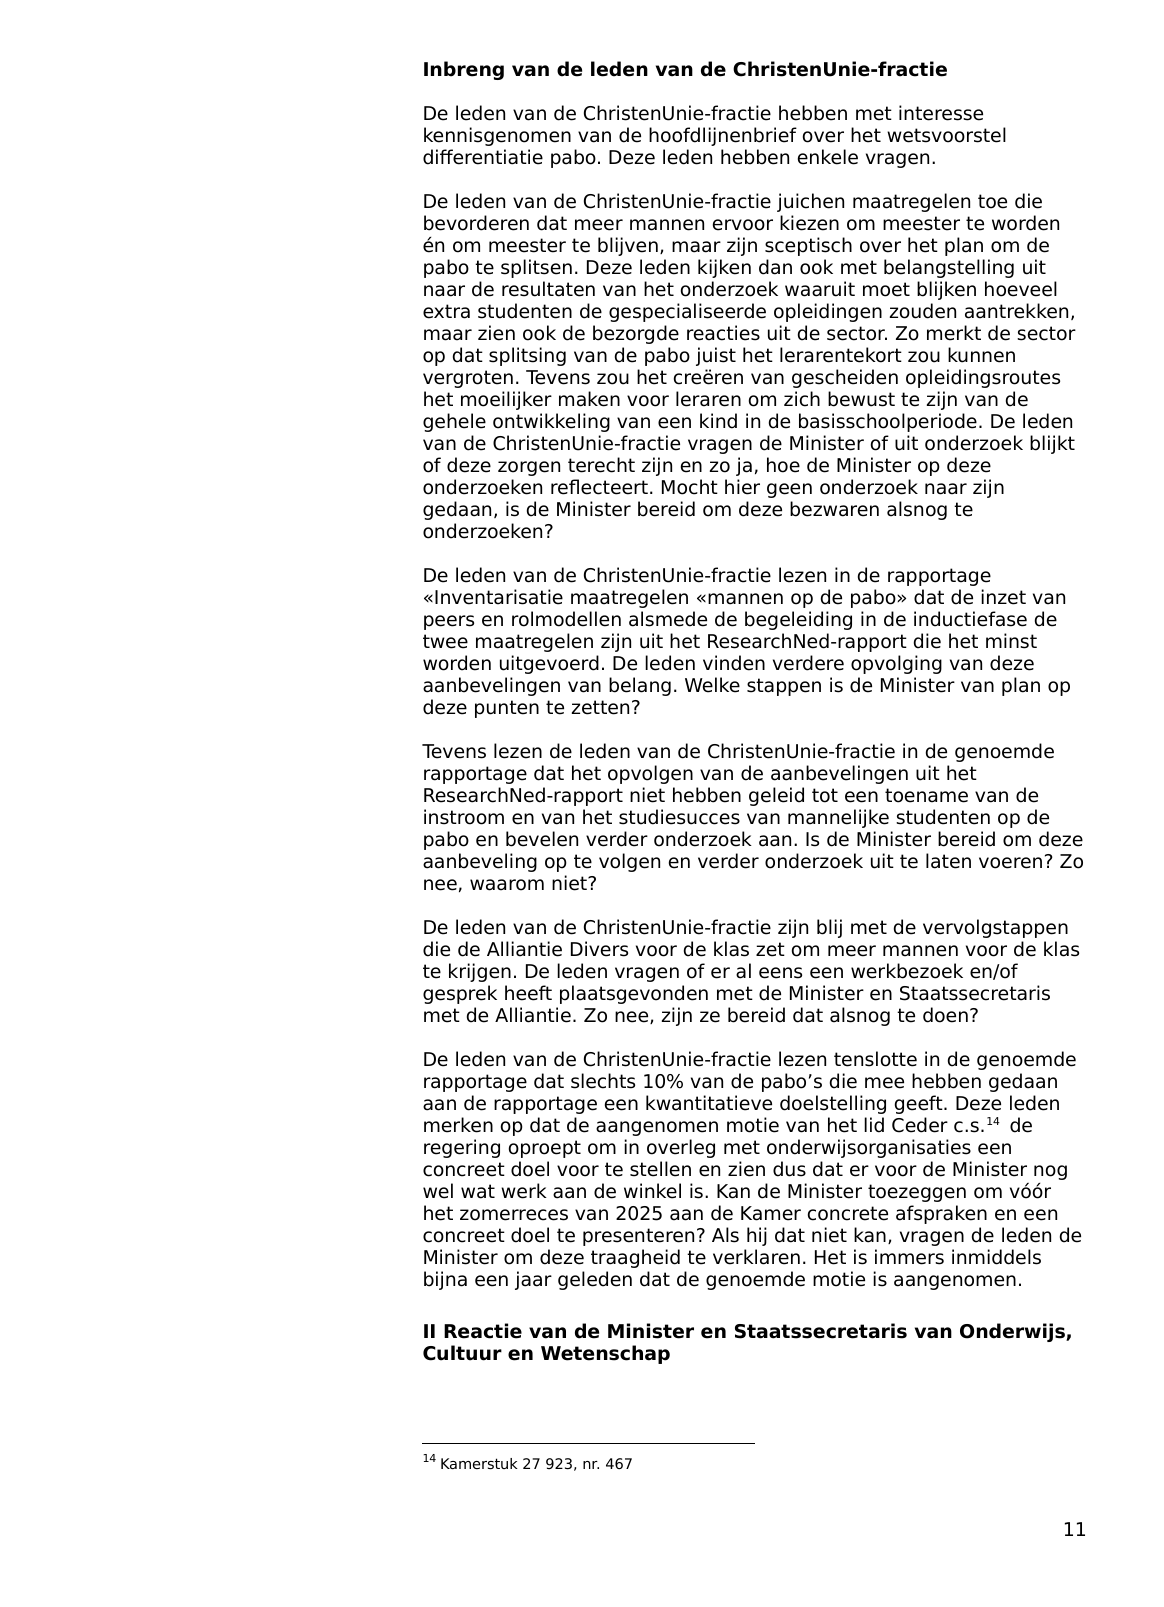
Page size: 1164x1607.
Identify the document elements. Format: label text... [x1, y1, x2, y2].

text De leden van de ChristenUnie-fractie zijn blij met de vervolgstappen die de Alliantie Divers voor de klas zet om meer mannen voor de klas te krijgen. De leden vragen of er al eens een werkbezoek en/of gesprek heeft plaatsgevonden met de Minister en Staatssecretaris met de Alliantie. Zo nee, zijn ze bereid dat alsnog te doen? [422, 917, 1087, 1027]
subtitle Inbreng van de leden van de ChristenUnie-fractie [422, 59, 1087, 81]
text De leden van de ChristenUnie-fractie hebben met interesse kennisgenomen van de hoofdlijnenbrief over het wetsvoorstel differentiatie pabo. Deze leden hebben enkele vragen. [422, 103, 1087, 169]
text De leden van de ChristenUnie-fractie juichen maatregelen toe die bevorderen dat meer mannen ervoor kiezen om meester te worden én om meester te blijven, maar zijn sceptisch over het plan om de pabo te splitsen. Deze leden kijken dan ook met belangstelling uit naar de resultaten van het onderzoek waaruit moet blijken hoeveel extra studenten de gespecialiseerde opleidingen zouden aantrekken, maar zien ook de bezorgde reacties uit de sector. Zo merkt de sector op dat splitsing van de pabo juist het lerarentekort zou kunnen vergroten. Tevens zou het creëren van gescheiden opleidingsroutes het moeilijker maken voor leraren om zich bewust te zijn van de gehele ontwikkeling van een kind in de basisschoolperiode. De leden van de ChristenUnie-fractie vragen de Minister of uit onderzoek blijkt of deze zorgen terecht zijn en zo ja, hoe de Minister op deze onderzoeken reflecteert. Mocht hier geen onderzoek naar zijn gedaan, is de Minister bereid om deze bezwaren alsnog te onderzoeken? [422, 191, 1087, 543]
text Kamerstuk 27 923, nr. 467 [422, 1452, 1087, 1474]
text De leden van de ChristenUnie-fractie lezen tenslotte in de genoemde rapportage dat slechts 10% van de pabo’s die mee hebben gedaan aan de rapportage een kwantitatieve doelstelling geeft. Deze leden merken op dat de aangenomen motie van het lid Ceder c.s. de regering oproept om in overleg met onderwijsorganisaties een concreet doel voor te stellen en zien dus dat er voor de Minister nog wel wat werk aan de winkel is. Kan de Minister toezeggen om vóór het zomerreces van 2025 aan de Kamer concrete afspraken en een concreet doel te presenteren? Als hij dat niet kan, vragen de leden de Minister om deze traagheid te verklaren. Het is immers inmiddels bijna een jaar geleden dat de genoemde motie is aangenomen. [422, 1049, 1087, 1291]
subtitle II Reactie van de Minister en Staatssecretaris van Onderwijs, Cultuur en Wetenschap [422, 1321, 1087, 1365]
text Tevens lezen de leden van de ChristenUnie-fractie in de genoemde rapportage dat het opvolgen van de aanbevelingen uit het ResearchNed-rapport niet hebben geleid tot een toename van de instroom en van het studiesucces van mannelijke studenten op de pabo en bevelen verder onderzoek aan. Is de Minister bereid om deze aanbeveling op te volgen en verder onderzoek uit te laten voeren? Zo nee, waarom niet? [422, 741, 1087, 895]
text De leden van de ChristenUnie-fractie lezen in de rapportage «Inventarisatie maatregelen «mannen op de pabo» dat de inzet van peers en rolmodellen alsmede de begeleiding in de inductiefase de twee maatregelen zijn uit het ResearchNed-rapport die het minst worden uitgevoerd. De leden vinden verdere opvolging van deze aanbevelingen van belang. Welke stappen is de Minister van plan op deze punten te zetten? [422, 565, 1087, 719]
